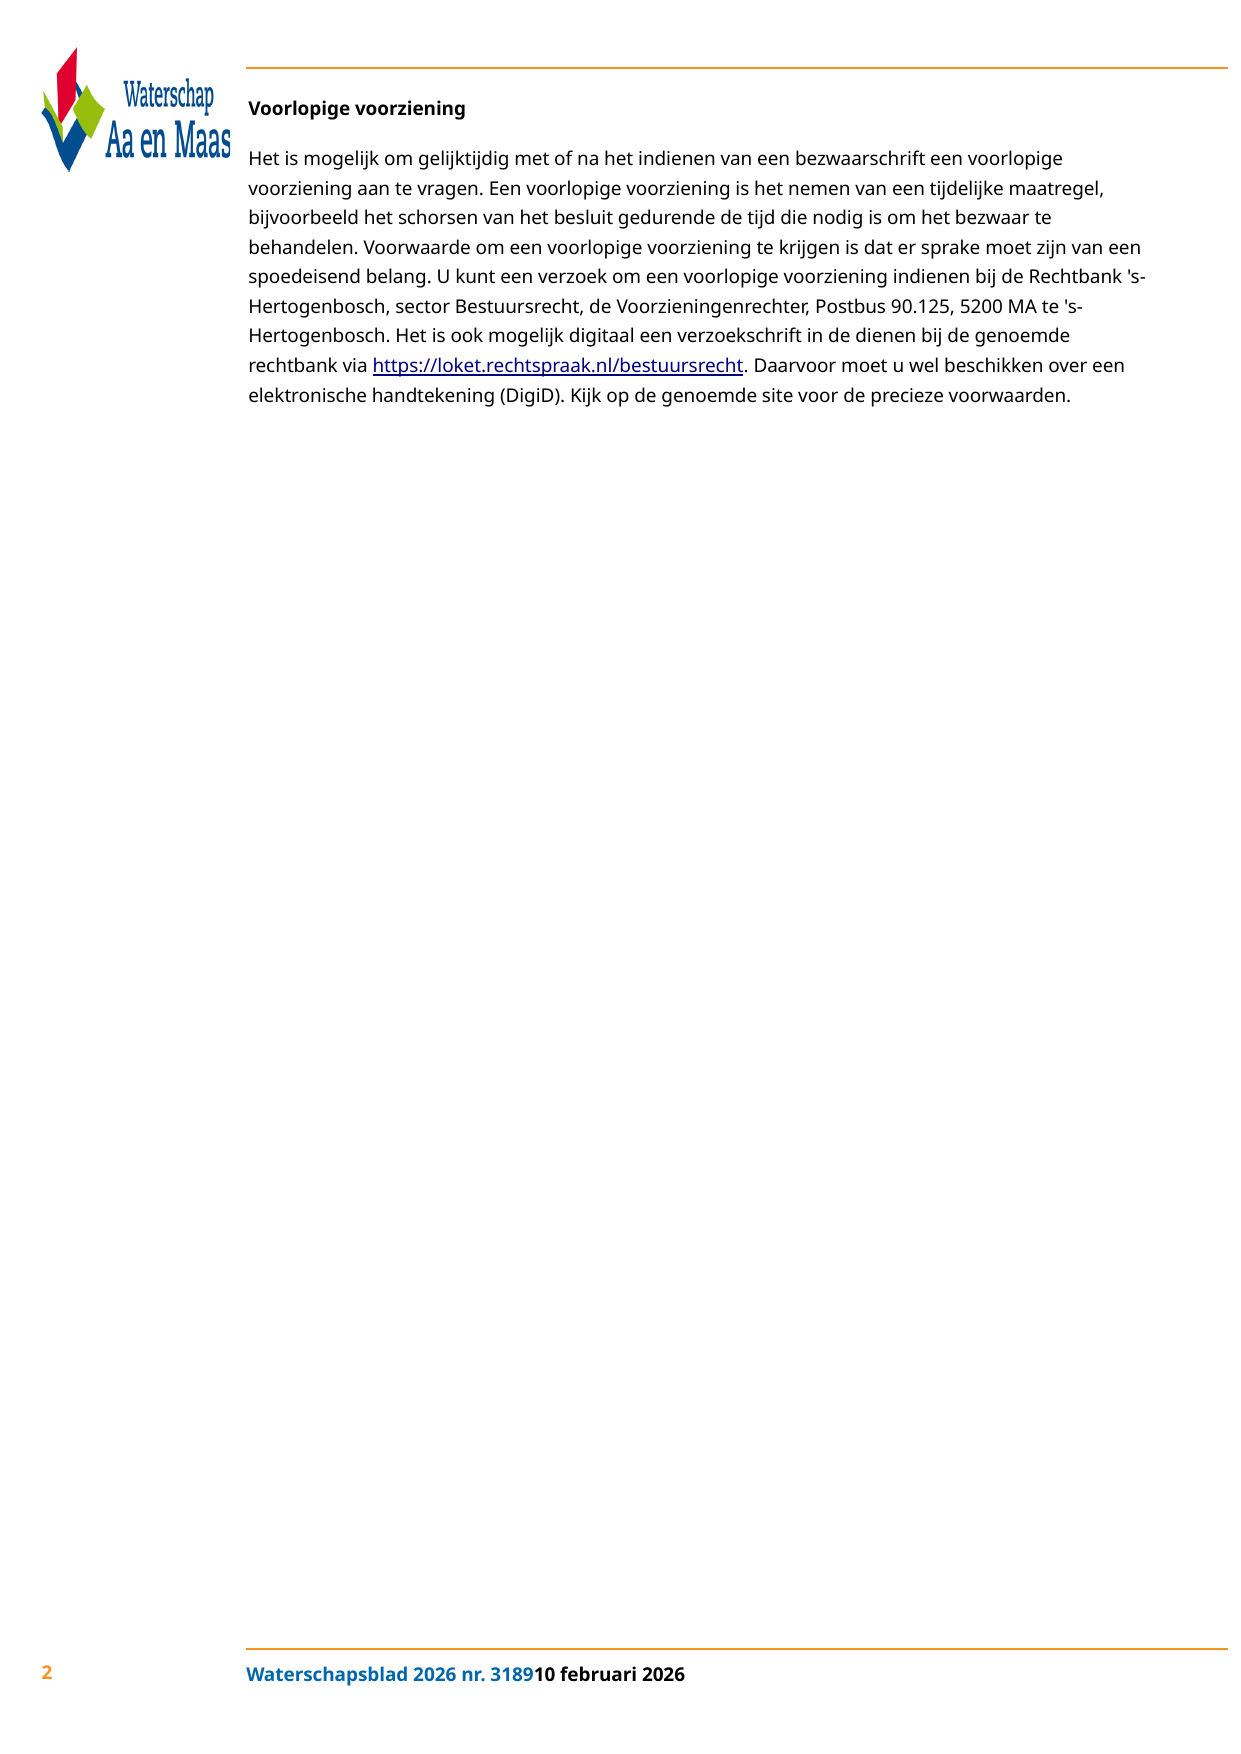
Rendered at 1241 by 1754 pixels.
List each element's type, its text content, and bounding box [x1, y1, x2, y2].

text Het is mogelijk om gelijktijdig met of na het indienen van een bezwaarschrift een voorlopige voorziening aan te vragen. Een voorlopige voorziening is het nemen van een tijdelijke maatregel, bijvoorbeeld het schorsen van het besluit gedurende de tijd die nodig is om het bezwaar te behandelen. Voorwaarde om een voorlopige voorziening te krijgen is dat er sprake moet zijn van een spoedeisend belang. U kunt een verzoek om een voorlopige voorziening indienen bij de Rechtbank 's-Hertogenbosch, sector Bestuursrecht, de Voorzieningenrechter, Postbus 90.125, 5200 MA te 's-Hertogenbosch. Het is ook mogelijk digitaal een verzoekschrift in de dienen bij de genoemde rechtbank via https://loket.rechtspraak.nl/bestuursrecht. Daarvoor moet u wel beschikken over een elektronische handtekening (DigiD). Kijk op de genoemde site voor de precieze voorwaarden. [248, 145, 1152, 408]
text Voorlopige voorziening [248, 95, 1152, 121]
picture [41, 47, 231, 172]
